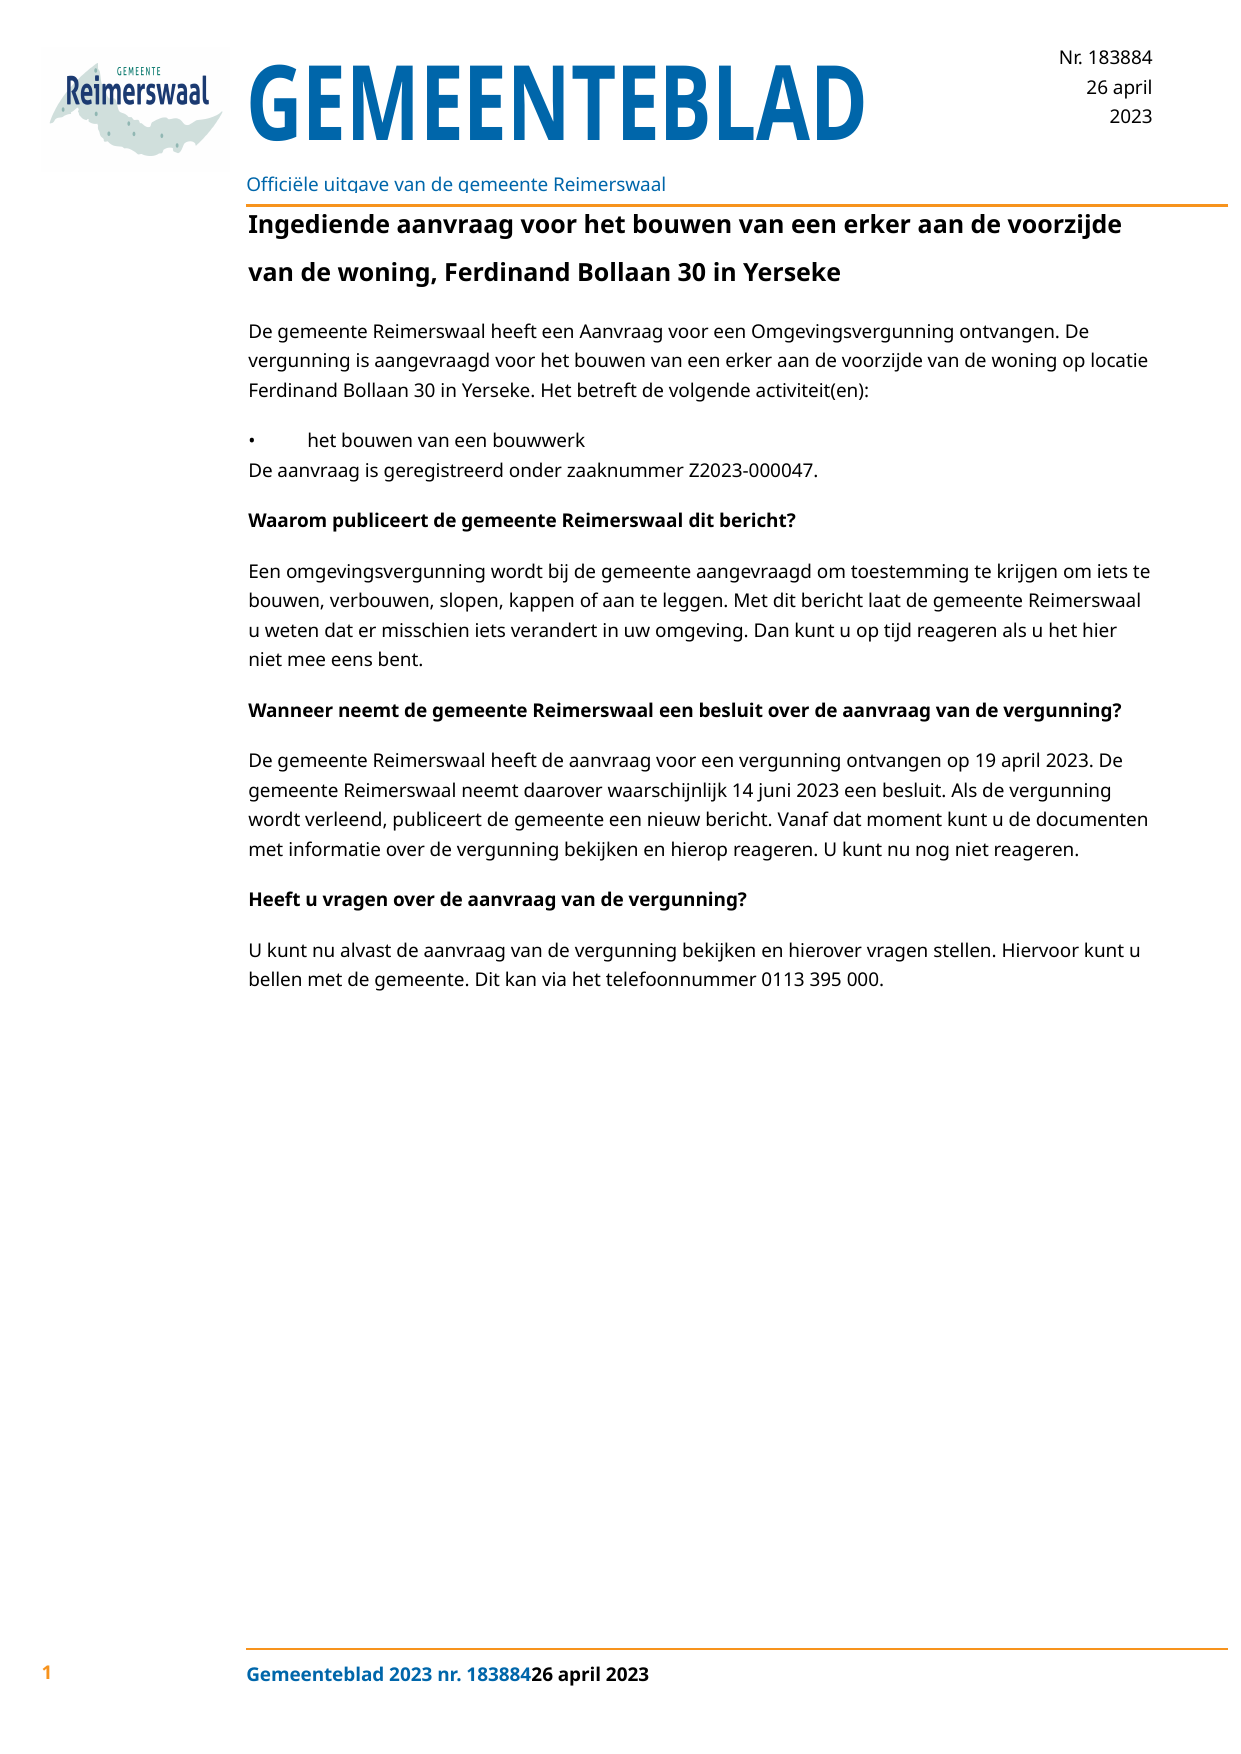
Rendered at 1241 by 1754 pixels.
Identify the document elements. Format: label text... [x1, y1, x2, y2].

text U kunt nu alvast de aanvraag van de vergunning bekijken en hierover vragen stellen. Hiervoor kunt u bellen met de gemeente. Dit kan via het telefoonnummer 0113 395 000. [248, 937, 1152, 992]
text De gemeente Reimerswaal heeft de aanvraag voor een vergunning ontvangen op 19 april 2023. De gemeente Reimerswaal neemt daarover waarschijnlijk 14 juni 2023 een besluit. Als de vergunning wordt verleend, publiceert de gemeente een nieuw bericht. Vanaf dat moment kunt u de documenten met informatie over de vergunning bekijken en hierop reageren. U kunt nu nog niet reageren. [248, 747, 1152, 862]
text Een omgevingsvergunning wordt bij de gemeente aangevraagd om toestemming te krijgen om iets te bouwen, verbouwen, slopen, kappen of aan te leggen. Met dit bericht laat de gemeente Reimerswaal u weten dat er misschien iets verandert in uw omgeving. Dan kunt u op tijd reageren als u het hier niet mee eens bent. [248, 558, 1152, 672]
picture [41, 47, 231, 172]
list het bouwen van een bouwwerk [248, 427, 1152, 453]
text Ingediende aanvraag voor het bouwen van een erker aan de voorzijde van de woning, Ferdinand Bollaan 30 in Yerseke [248, 207, 1152, 288]
text Heeft u vragen over de aanvraag van de vergunning? [248, 887, 1152, 912]
text De aanvraag is geregistreerd onder zaaknummer Z2023-000047. [248, 457, 1152, 483]
text Waarom publiceert de gemeente Reimerswaal dit bericht? [248, 507, 1152, 533]
text Wanneer neemt de gemeente Reimerswaal een besluit over de aanvraag van de vergunning? [248, 697, 1152, 723]
text De gemeente Reimerswaal heeft een Aanvraag voor een Omgevingsvergunning ontvangen. De vergunning is aangevraagd voor het bouwen van een erker aan de voorzijde van de woning op locatie Ferdinand Bollaan 30 in Yerseke. Het betreft de volgende activiteit(en): [248, 318, 1152, 403]
